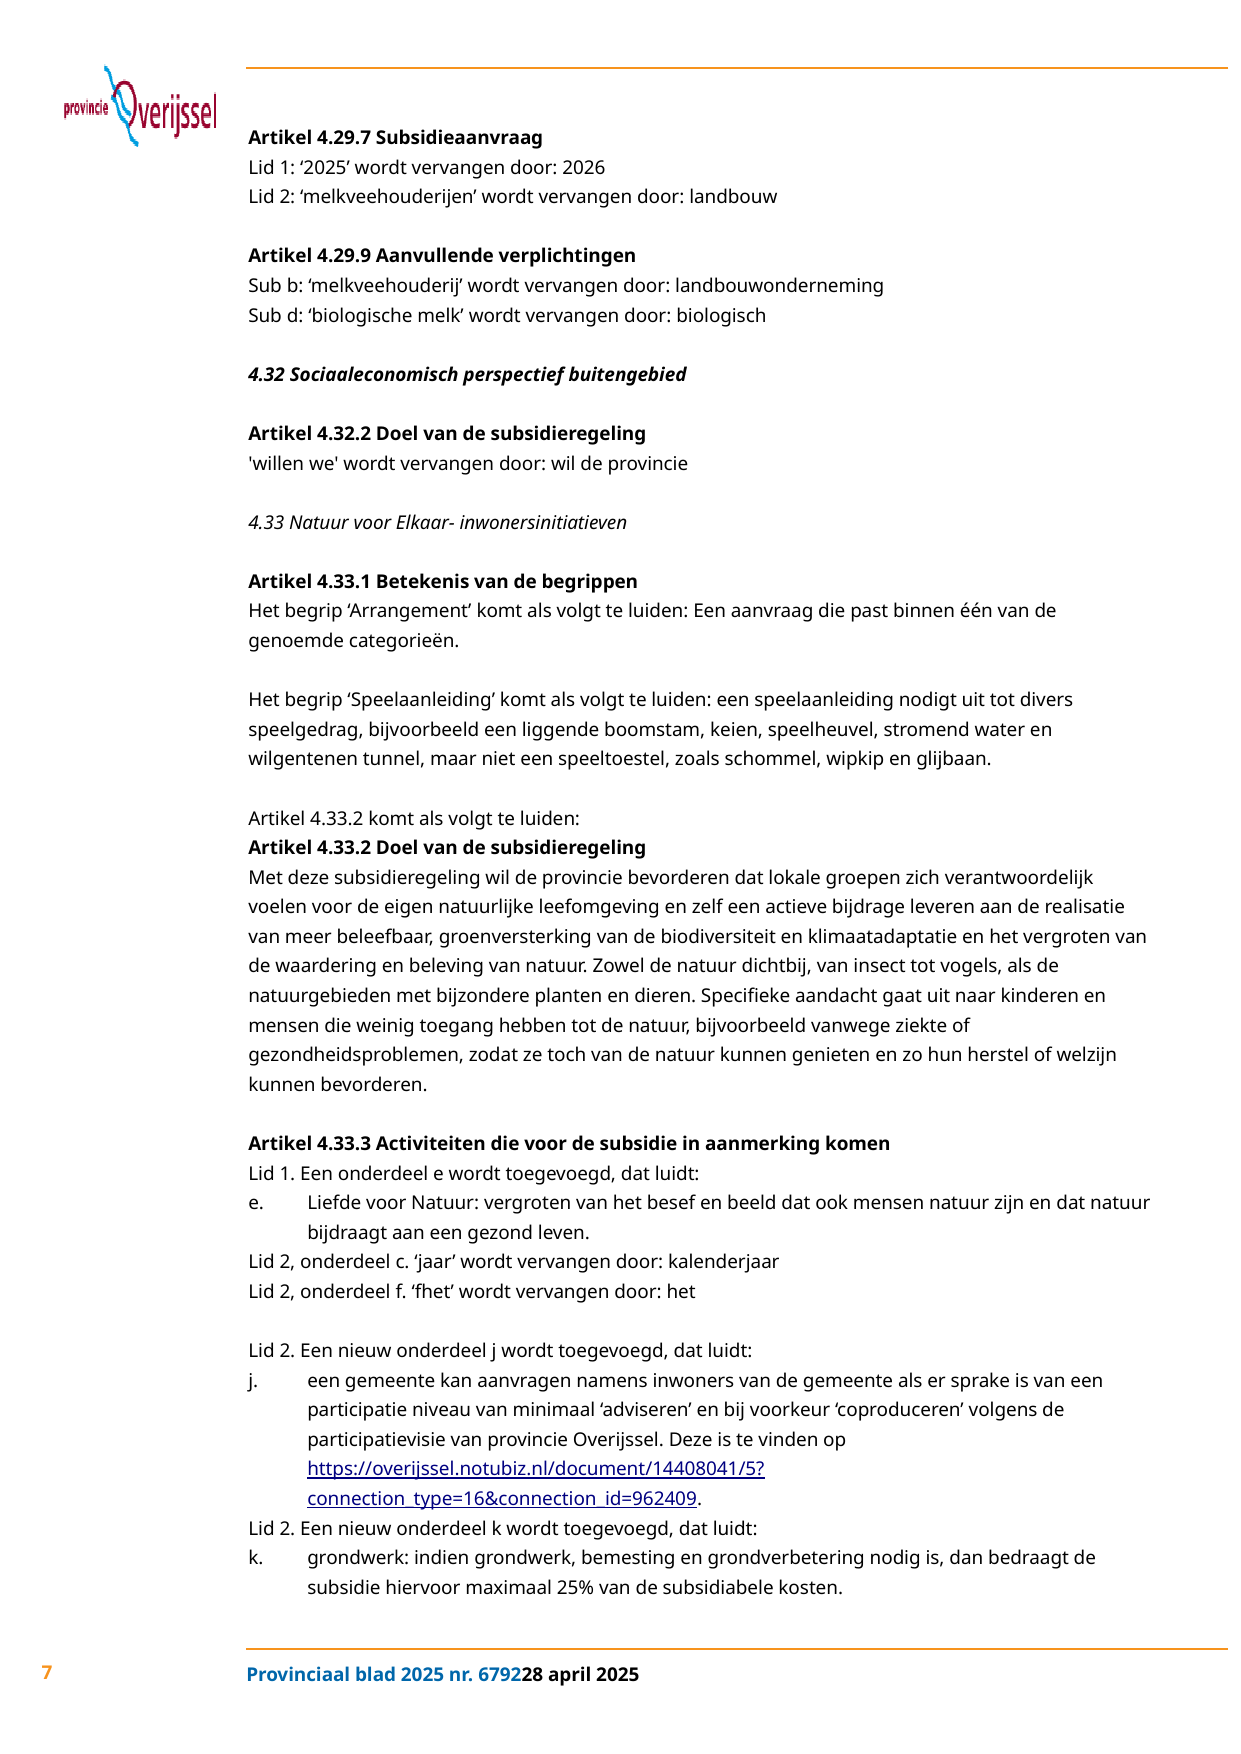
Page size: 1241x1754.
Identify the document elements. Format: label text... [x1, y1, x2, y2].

list grondwerk: indien grondwerk, bemesting en grondverbetering nodig is, dan bedraagt de subsidie hiervoor maximaal 25% van de subsidiabele kosten. [248, 1544, 1152, 1600]
text Het begrip ‘Speelaanleiding’ komt als volgt te luiden: een speelaanleiding nodigt uit tot divers speelgedrag, bijvoorbeeld een liggende boomstam, keien, speelheuvel, stromend water en wilgentenen tunnel, maar niet een speeltoestel, zoals schommel, wipkip en glijbaan. [248, 686, 1152, 771]
text Met deze subsidieregeling wil de provincie bevorderen dat lokale groepen zich verantwoordelijk voelen voor de eigen natuurlijke leefomgeving en zelf een actieve bijdrage leveren aan de realisatie van meer beleefbaar, groenversterking van de biodiversiteit en klimaatadaptatie en het vergroten van de waardering en beleving van natuur. Zowel de natuur dichtbij, van insect tot vogels, als de natuurgebieden met bijzondere planten en dieren. Specifieke aandacht gaat uit naar kinderen en mensen die weinig toegang hebben tot de natuur, bijvoorbeeld vanwege ziekte of gezondheidsproblemen, zodat ze toch van de natuur kunnen genieten en zo hun herstel of welzijn kunnen bevorderen. [248, 864, 1152, 1097]
picture [41, 47, 231, 172]
text 'willen we' wordt vervangen door: wil de provincie [248, 450, 1152, 476]
text 4.33 Natuur voor Elkaar- inwonersinitiatieven [248, 509, 1152, 535]
text Lid 2. Een nieuw onderdeel k wordt toegevoegd, dat luidt: [248, 1515, 1152, 1541]
text Sub d: ‘biologische melk’ wordt vervangen door: biologisch [248, 302, 1152, 328]
list een gemeente kan aanvragen namens inwoners van de gemeente als er sprake is van een participatie niveau van minimaal ‘adviseren’ en bij voorkeur ‘coproduceren’ volgens de participatievisie van provincie Overijssel. Deze is te vinden op https://overijssel.notubiz.nl/document/14408041/5?connection_type=16&connection_id=962409. [248, 1367, 1152, 1511]
text Lid 2, onderdeel f. ‘fhet’ wordt vervangen door: het [248, 1278, 1152, 1304]
text Lid 2: ‘melkveehouderijen’ wordt vervangen door: landbouw [248, 183, 1152, 209]
text Artikel 4.33.2 Doel van de subsidieregeling [248, 834, 1152, 860]
text Artikel 4.29.7 Subsidieaanvraag [248, 124, 1152, 150]
text Artikel 4.33.2 komt als volgt te luiden: [248, 805, 1152, 831]
text Sub b: ‘melkveehouderij’ wordt vervangen door: landbouwonderneming [248, 272, 1152, 298]
text Lid 1: ‘2025’ wordt vervangen door: 2026 [248, 154, 1152, 180]
list Liefde voor Natuur: vergroten van het besef en beeld dat ook mensen natuur zijn en dat natuur bijdraagt aan een gezond leven. [248, 1189, 1152, 1245]
text Artikel 4.33.1 Betekenis van de begrippen [248, 568, 1152, 594]
text Het begrip ‘Arrangement’ komt als volgt te luiden: Een aanvraag die past binnen één van de genoemde categorieën. [248, 598, 1152, 653]
text Artikel 4.29.9 Aanvullende verplichtingen [248, 243, 1152, 268]
text Lid 2, onderdeel c. ‘jaar’ wordt vervangen door: kalenderjaar [248, 1248, 1152, 1274]
text Lid 1. Een onderdeel e wordt toegevoegd, dat luidt: [248, 1160, 1152, 1186]
text Artikel 4.32.2 Doel van de subsidieregeling [248, 420, 1152, 446]
text Lid 2. Een nieuw onderdeel j wordt toegevoegd, dat luidt: [248, 1337, 1152, 1363]
text Artikel 4.33.3 Activiteiten die voor de subsidie in aanmerking komen [248, 1130, 1152, 1156]
text 4.32 Sociaaleconomisch perspectief buitengebied [248, 361, 1152, 387]
